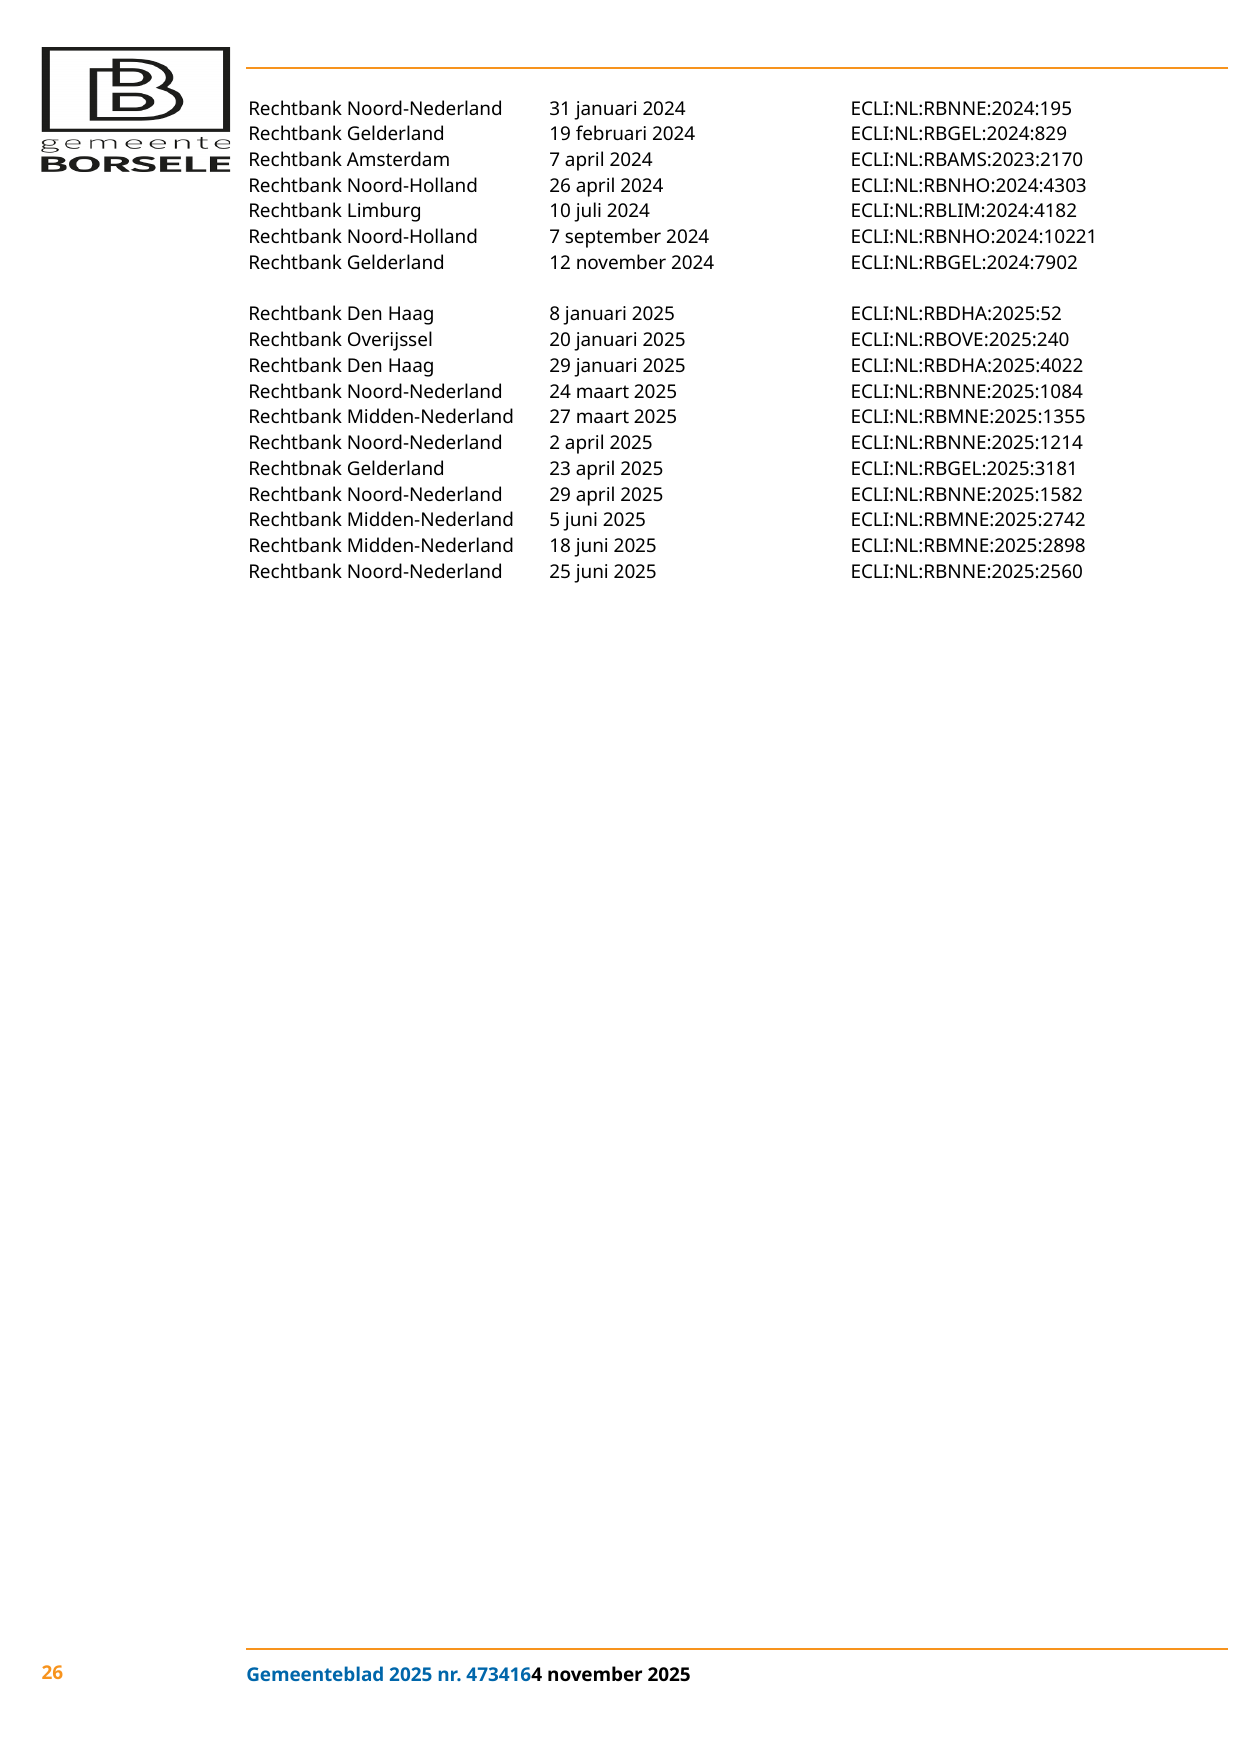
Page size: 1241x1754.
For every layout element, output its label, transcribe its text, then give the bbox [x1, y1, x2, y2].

table_cell 26 april 2024 [549, 172, 850, 198]
table_cell ECLI:NL:RBNHO:2024:10221 [850, 224, 1152, 249]
table_cell 2 april 2025 [549, 429, 850, 455]
table_cell Rechtbank Gelderland [248, 249, 549, 275]
picture [41, 47, 231, 172]
table_cell Rechtbank Noord-Nederland [248, 558, 549, 584]
table_cell ECLI:NL:RBGEL:2024:7902 [850, 249, 1152, 275]
table_cell ECLI:NL:RBAMS:2023:2170 [850, 146, 1152, 172]
table_cell Rechtbank Noord-Holland [248, 224, 549, 249]
table_cell ECLI:NL:RBGEL:2025:3181 [850, 455, 1152, 481]
table_cell ECLI:NL:RBMNE:2025:2898 [850, 532, 1152, 558]
table_cell ECLI:NL:RBNNE:2024:195 [850, 95, 1152, 121]
table_cell 18 juni 2025 [549, 532, 850, 558]
table_cell ECLI:NL:RBNNE:2025:1582 [850, 481, 1152, 506]
table_cell Rechtbank Noord-Nederland [248, 429, 549, 455]
table_cell Rechtbank Midden-Nederland [248, 404, 549, 429]
table_cell ECLI:NL:RBLIM:2024:4182 [850, 198, 1152, 223]
table_cell ECLI:NL:RBMNE:2025:1355 [850, 404, 1152, 429]
table_cell Rechtbank Midden-Nederland [248, 532, 549, 558]
table_cell 19 februari 2024 [549, 121, 850, 146]
table_cell ECLI:NL:RBNHO:2024:4303 [850, 172, 1152, 198]
table_cell ECLI:NL:RBOVE:2025:240 [850, 326, 1152, 352]
table_cell 25 juni 2025 [549, 558, 850, 584]
table_cell 7 september 2024 [549, 224, 850, 249]
table_cell Rechtbank Overijssel [248, 326, 549, 352]
table_cell ECLI:NL:RBNNE:2025:2560 [850, 558, 1152, 584]
table_cell Rechtbank Noord-Nederland [248, 481, 549, 506]
table_cell ECLI:NL:RBDHA:2025:4022 [850, 352, 1152, 378]
table_cell ECLI:NL:RBMNE:2025:2742 [850, 506, 1152, 532]
table_cell ECLI:NL:RBGEL:2024:829 [850, 121, 1152, 146]
table_cell Rechtbank Midden-Nederland [248, 506, 549, 532]
table_cell 27 maart 2025 [549, 404, 850, 429]
table_cell 23 april 2025 [549, 455, 850, 481]
table_cell [850, 275, 1152, 301]
table_cell Rechtbank Gelderland [248, 121, 549, 146]
table_cell ECLI:NL:RBNNE:2025:1084 [850, 378, 1152, 403]
table_cell 24 maart 2025 [549, 378, 850, 403]
table_cell 7 april 2024 [549, 146, 850, 172]
table_cell Rechtbank Limburg [248, 198, 549, 223]
table_cell 12 november 2024 [549, 249, 850, 275]
table_cell Rechtbnak Gelderland [248, 455, 549, 481]
table_cell 10 juli 2024 [549, 198, 850, 223]
table_cell [248, 275, 549, 301]
table_cell Rechtbank Den Haag [248, 352, 549, 378]
table_cell 5 juni 2025 [549, 506, 850, 532]
table_cell ECLI:NL:RBNNE:2025:1214 [850, 429, 1152, 455]
table_cell 29 april 2025 [549, 481, 850, 506]
table_cell Rechtbank Noord-Holland [248, 172, 549, 198]
table_cell 29 januari 2025 [549, 352, 850, 378]
table_cell 31 januari 2024 [549, 95, 850, 121]
table_cell 20 januari 2025 [549, 326, 850, 352]
table_cell Rechtbank Noord-Nederland [248, 378, 549, 403]
table_cell Rechtbank Amsterdam [248, 146, 549, 172]
table_cell [549, 275, 850, 301]
table_cell Rechtbank Noord-Nederland [248, 95, 549, 121]
table_cell ECLI:NL:RBDHA:2025:52 [850, 301, 1152, 326]
table_cell 8 januari 2025 [549, 301, 850, 326]
table_cell Rechtbank Den Haag [248, 301, 549, 326]
